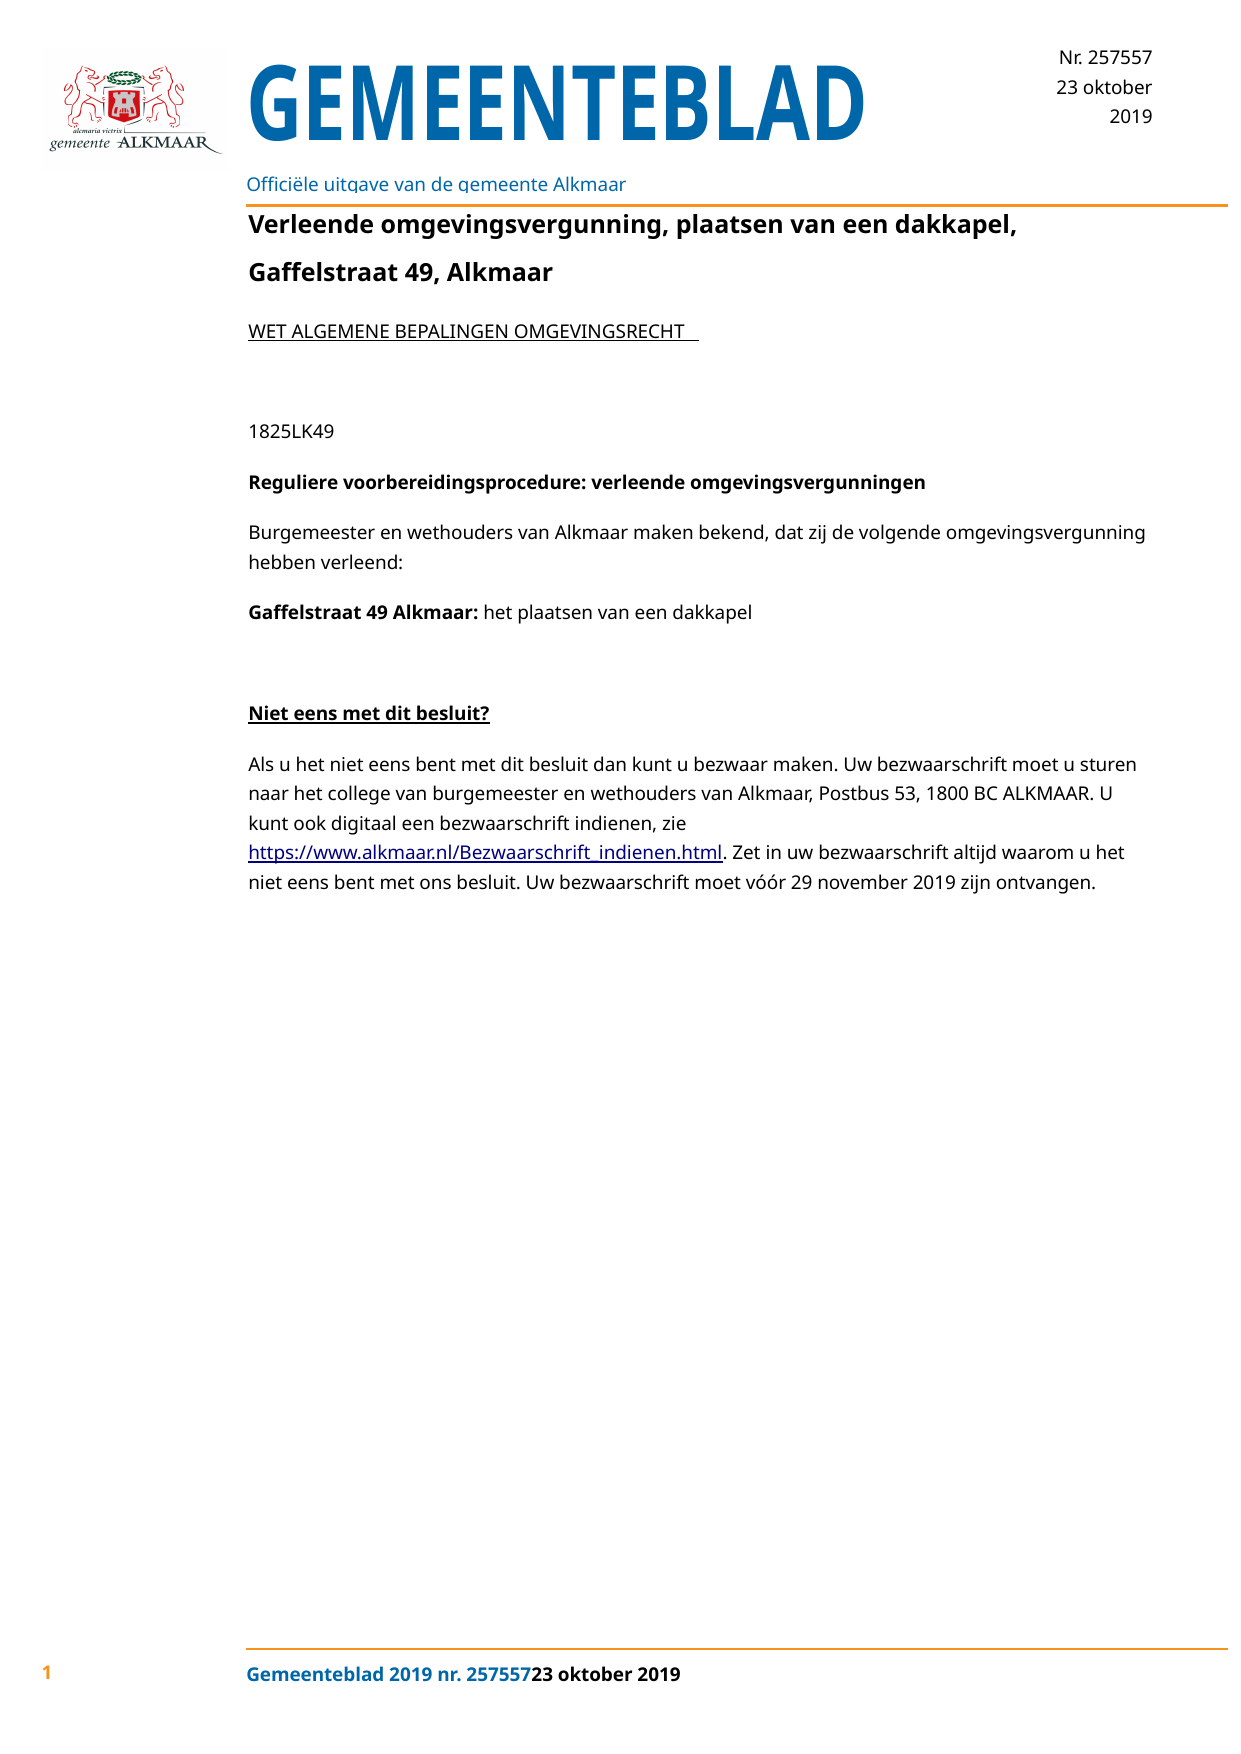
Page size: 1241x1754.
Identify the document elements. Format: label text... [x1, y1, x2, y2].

text Gaffelstraat 49 Alkmaar: het plaatsen van een dakkapel [248, 599, 1152, 625]
text Niet eens met dit besluit? [248, 700, 1152, 726]
text 1825LK49 [248, 419, 1152, 444]
text Als u het niet eens bent met dit besluit dan kunt u bezwaar maken. Uw bezwaarschrift moet u sturen naar het college van burgemeester en wethouders van Alkmaar, Postbus 53, 1800 BC ALKMAAR. U kunt ook digitaal een bezwaarschrift indienen, zie https://www.alkmaar.nl/Bezwaarschrift_indienen.html. Zet in uw bezwaarschrift altijd waarom u het niet eens bent met ons besluit. Uw bezwaarschrift moet vóór 29 november 2019 zijn ontvangen. [248, 751, 1152, 895]
text Burgemeester en wethouders van Alkmaar maken bekend, dat zij de volgende omgevingsvergunning hebben verleend: [248, 519, 1152, 575]
text Reguliere voorbereidingsprocedure: verleende omgevingsvergunningen [248, 469, 1152, 495]
picture [41, 47, 231, 172]
text WET ALGEMENE BEPALINGEN OMGEVINGSRECHT [248, 318, 1152, 344]
text Verleende omgevingsvergunning, plaatsen van een dakkapel, Gaffelstraat 49, Alkmaar [248, 207, 1152, 288]
